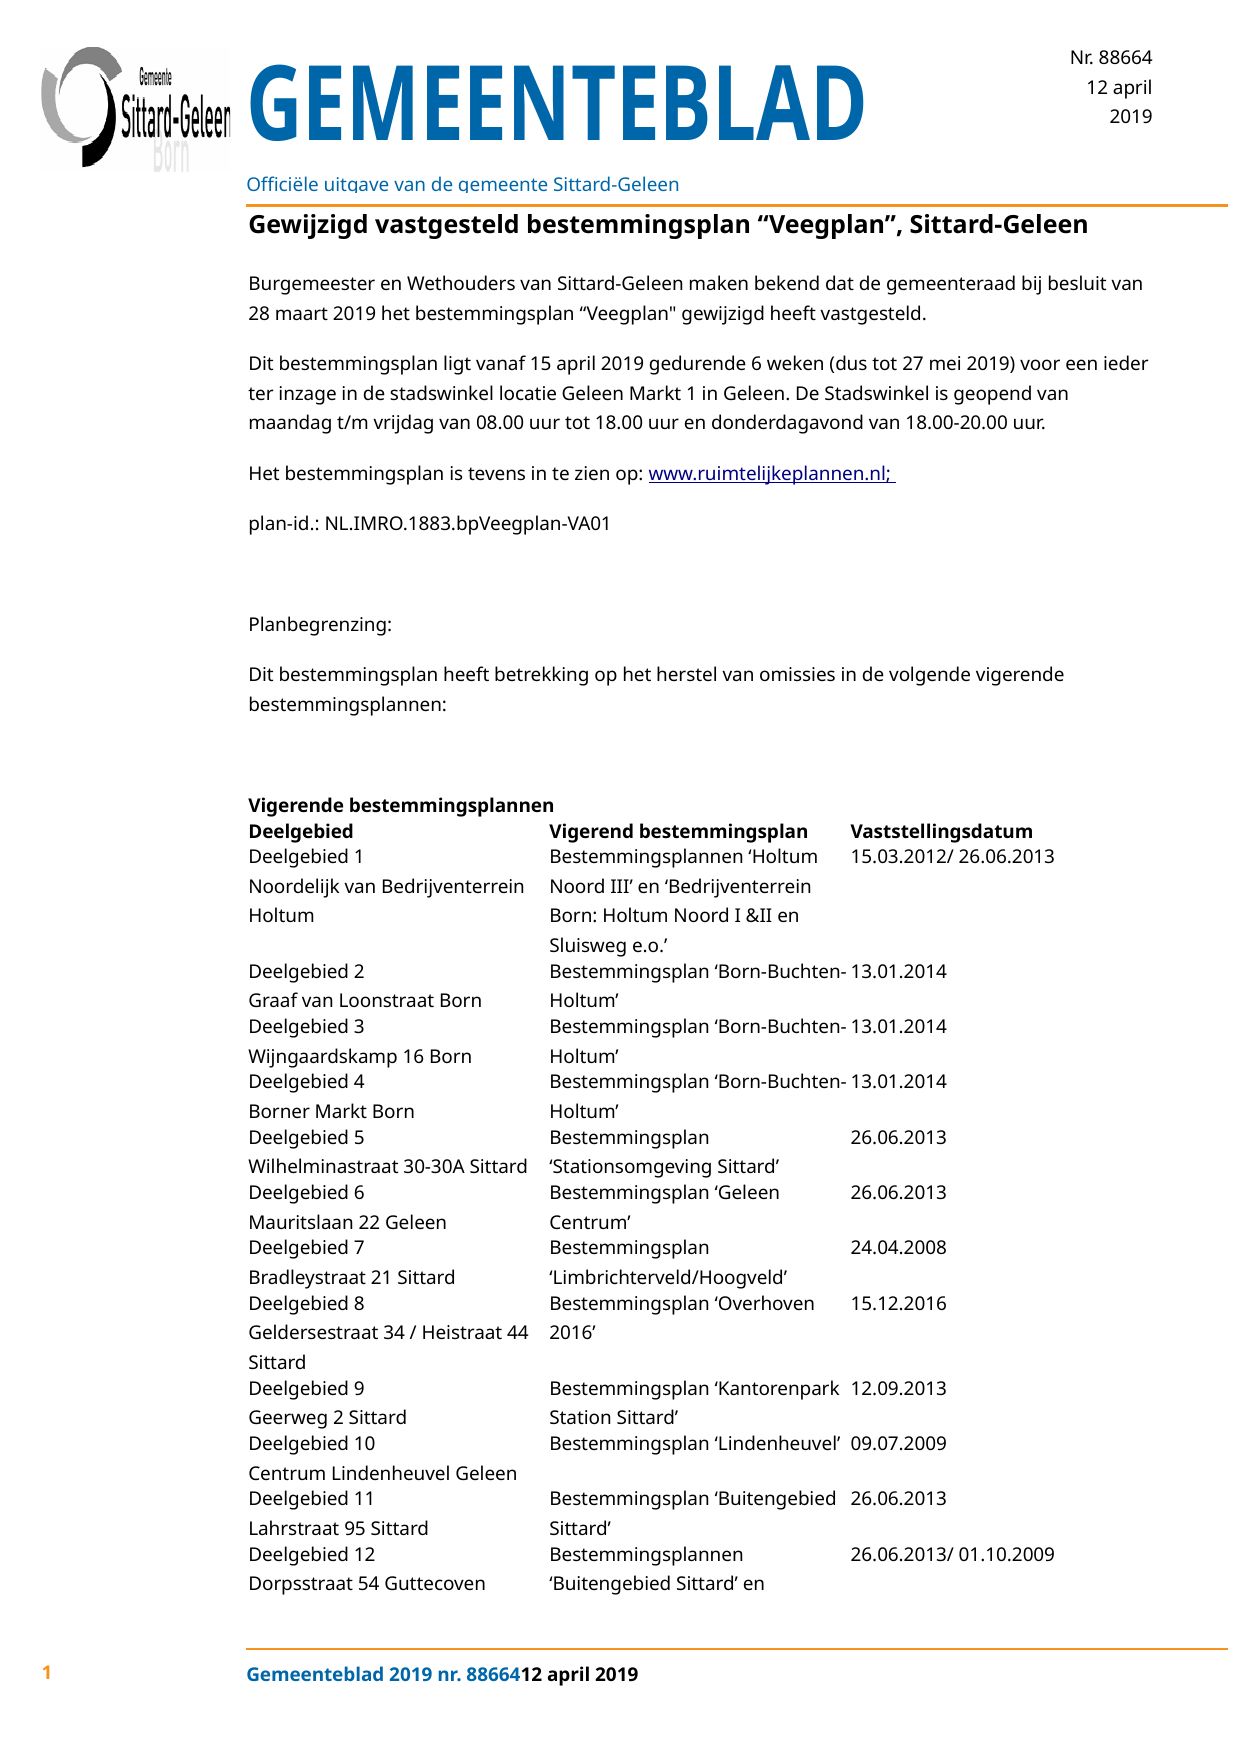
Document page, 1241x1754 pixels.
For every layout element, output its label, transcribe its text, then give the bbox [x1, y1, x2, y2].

text Gewijzigd vastgesteld bestemmingsplan “Veegplan”, Sittard-Geleen [248, 207, 1152, 241]
table_cell Deelgebied 3 Wijngaardskamp 16 Born [248, 1013, 549, 1069]
table_cell Bestemmingsplan ‘Born-Buchten-Holtum’ [549, 1069, 850, 1124]
text Planbegrenzing: [248, 611, 1152, 637]
table_cell Bestemmingsplan ‘Lindenheuvel’ [549, 1430, 850, 1485]
table_cell 15.03.2012/ 26.06.2013 [850, 844, 1152, 958]
table_cell Deelgebied 7 Bradleystraat 21 Sittard [248, 1235, 549, 1290]
table_cell Deelgebied 5 Wilhelminastraat 30-30A Sittard [248, 1124, 549, 1179]
table_cell 09.07.2009 [850, 1430, 1152, 1485]
table_cell Vigerend bestemmingsplan [549, 818, 850, 843]
picture [41, 47, 231, 172]
text Het bestemmingsplan is tevens in te zien op: www.ruimtelijkeplannen.nl; [248, 460, 1152, 486]
table_cell 15.12.2016 [850, 1290, 1152, 1375]
table_cell Deelgebied 12 Dorpsstraat 54 Guttecoven [248, 1541, 549, 1596]
table_cell Bestemmingsplan ‘Limbrichterveld/Hoogveld’ [549, 1235, 850, 1290]
table_cell Bestemmingsplan ‘Overhoven 2016’ [549, 1290, 850, 1375]
table_cell Bestemmingsplannen ‘Holtum Noord III’ en ‘Bedrijventerrein Born: Holtum Noord I &II en Sluisweg e.o.’ [549, 844, 850, 958]
table_cell 26.06.2013 [850, 1124, 1152, 1179]
table_cell 13.01.2014 [850, 958, 1152, 1013]
table_cell Deelgebied 10 Centrum Lindenheuvel Geleen [248, 1430, 549, 1485]
table_cell 12.09.2013 [850, 1375, 1152, 1430]
table_cell Bestemmingsplan ‘Born-Buchten-Holtum’ [549, 958, 850, 1013]
table_cell 26.06.2013 [850, 1179, 1152, 1234]
table_cell Deelgebied 4 Borner Markt Born [248, 1069, 549, 1124]
table_cell 24.04.2008 [850, 1235, 1152, 1290]
table_cell Deelgebied 8 Geldersestraat 34 / Heistraat 44 Sittard [248, 1290, 549, 1375]
text Dit bestemmingsplan heeft betrekking op het herstel van omissies in de volgende vigerende bestemmingsplannen: [248, 662, 1152, 717]
table_cell Vaststellingsdatum [850, 818, 1152, 843]
table_cell 26.06.2013 [850, 1485, 1152, 1541]
table_cell 26.06.2013/ 01.10.2009 [850, 1541, 1152, 1596]
table_cell Bestemmingsplan ‘Stationsomgeving Sittard’ [549, 1124, 850, 1179]
table_cell Bestemmingsplan ‘Geleen Centrum’ [549, 1179, 850, 1234]
text Dit bestemmingsplan ligt vanaf 15 april 2019 gedurende 6 weken (dus tot 27 mei 2019) voor een ieder ter inzage in de stadswinkel locatie Geleen Markt 1 in Geleen. De Stadswinkel is geopend van maandag t/m vrijdag van 08.00 uur tot 18.00 uur en donderdagavond van 18.00-20.00 uur. [248, 350, 1152, 435]
table_cell 13.01.2014 [850, 1069, 1152, 1124]
text plan-id.: NL.IMRO.1883.bpVeegplan-VA01 [248, 510, 1152, 536]
table_cell Deelgebied 9 Geerweg 2 Sittard [248, 1375, 549, 1430]
table_cell Deelgebied 2 Graaf van Loonstraat Born [248, 958, 549, 1013]
table_cell Bestemmingsplan ‘Kantorenpark Station Sittard’ [549, 1375, 850, 1430]
table_cell Deelgebied [248, 818, 549, 843]
text Burgemeester en Wethouders van Sittard-Geleen maken bekend dat de gemeenteraad bij besluit van 28 maart 2019 het bestemmingsplan “Veegplan" gewijzigd heeft vastgesteld. [248, 270, 1152, 326]
table_cell Bestemmingsplannen ‘Buitengebied Sittard’ en [549, 1541, 850, 1596]
table_cell Bestemmingsplan ‘Born-Buchten-Holtum’ [549, 1013, 850, 1069]
table_cell Deelgebied 6 Mauritslaan 22 Geleen [248, 1179, 549, 1234]
table_cell Deelgebied 11 Lahrstraat 95 Sittard [248, 1485, 549, 1541]
table_cell 13.01.2014 [850, 1013, 1152, 1069]
table_cell Bestemmingsplan ‘Buitengebied Sittard’ [549, 1485, 850, 1541]
table_cell Deelgebied 1 Noordelijk van Bedrijventerrein Holtum [248, 844, 549, 958]
table_header Vigerende bestemmingsplannen [248, 792, 1152, 818]
